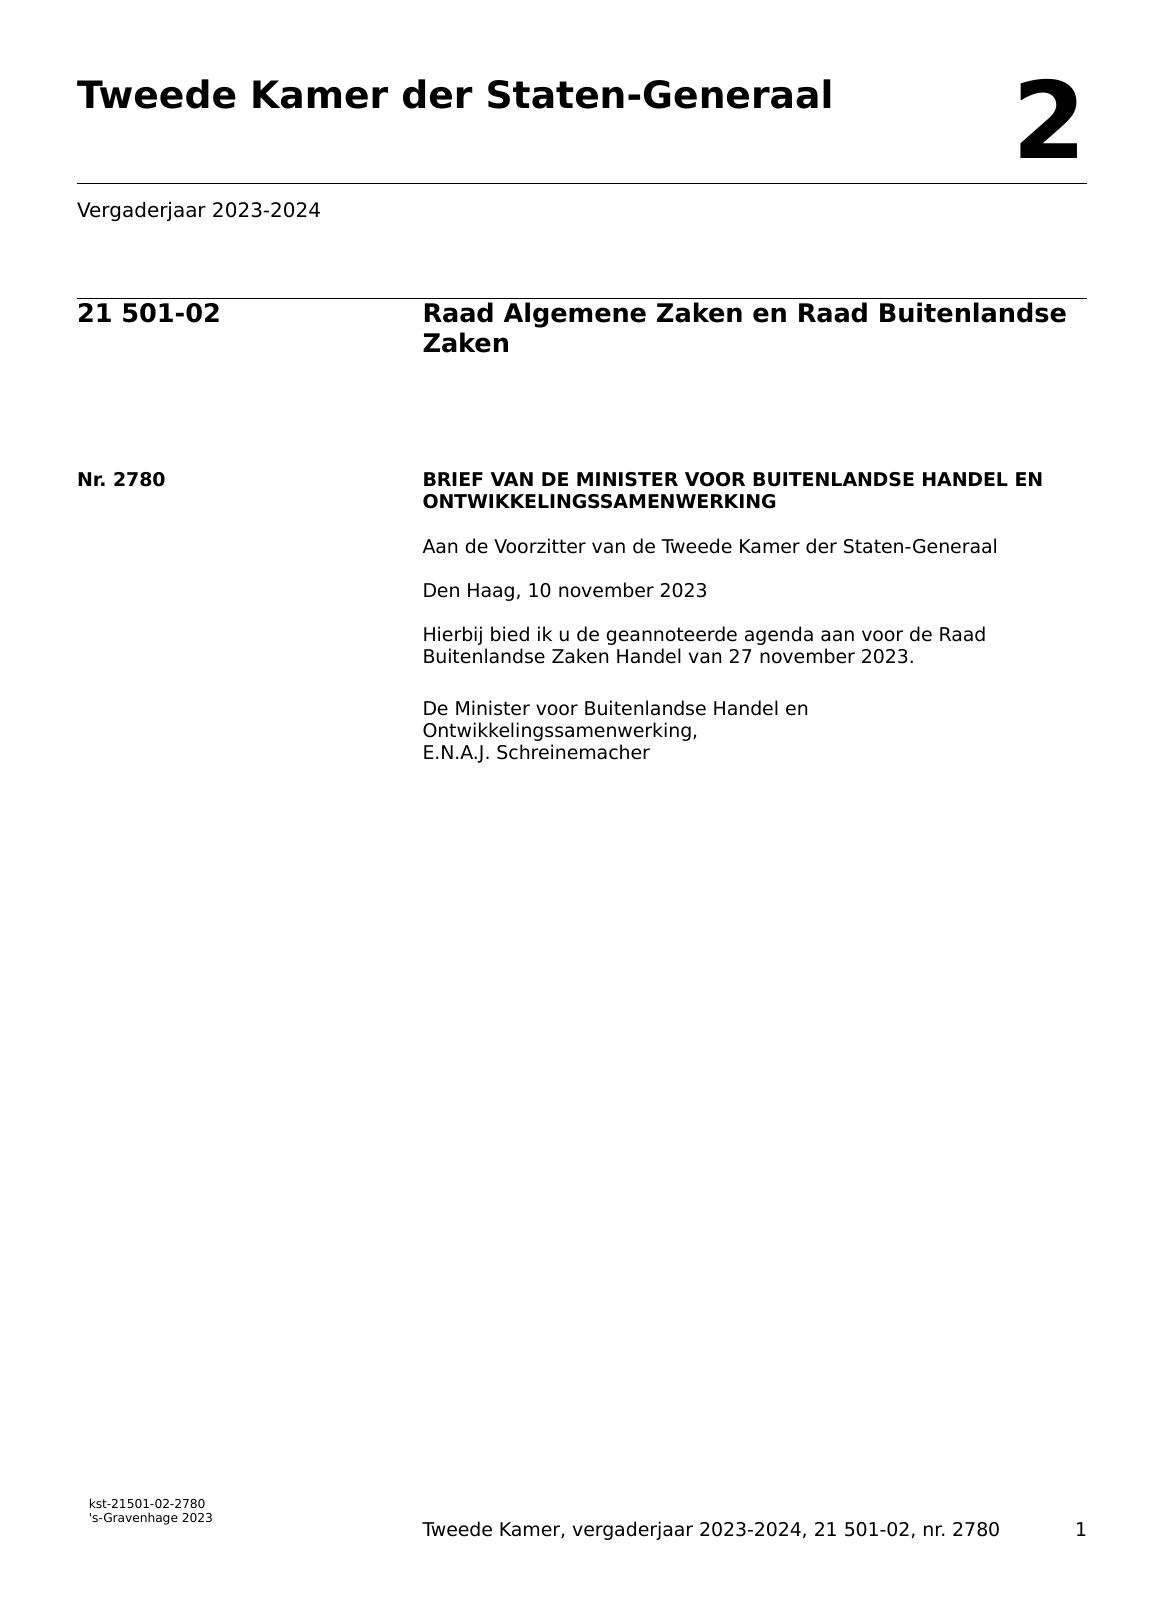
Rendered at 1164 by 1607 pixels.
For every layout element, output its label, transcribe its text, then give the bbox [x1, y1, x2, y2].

text 's-Gravenhage 2023 [88, 1511, 323, 1525]
table_cell Vergaderjaar 2023-2024 [77, 184, 1087, 298]
table_header 2 [886, 59, 1087, 183]
text Den Haag, 10 november 2023 [422, 580, 1087, 602]
subtitle 21 501-02 Raad Algemene Zaken en Raad Buitenlandse Zaken [77, 299, 1087, 358]
subtitle Nr. 2780 BRIEF VAN DE MINISTER VOOR BUITENLANDSE HANDEL EN ONTWIKKELINGSSAMENWERKING [77, 469, 1087, 513]
text Aan de Voorzitter van de Tweede Kamer der Staten-Generaal [422, 536, 1087, 557]
table_header Tweede Kamer der Staten-Generaal [77, 59, 886, 183]
text Hierbij bied ik u de geannoteerde agenda aan voor de Raad Buitenlandse Zaken Handel van 27 november 2023. [422, 624, 1087, 668]
text kst-21501-02-2780 [88, 1497, 323, 1511]
text De Minister voor Buitenlandse Handel en Ontwikkelingssamenwerking, E.N.A.J. Schreinemacher [422, 698, 1087, 764]
